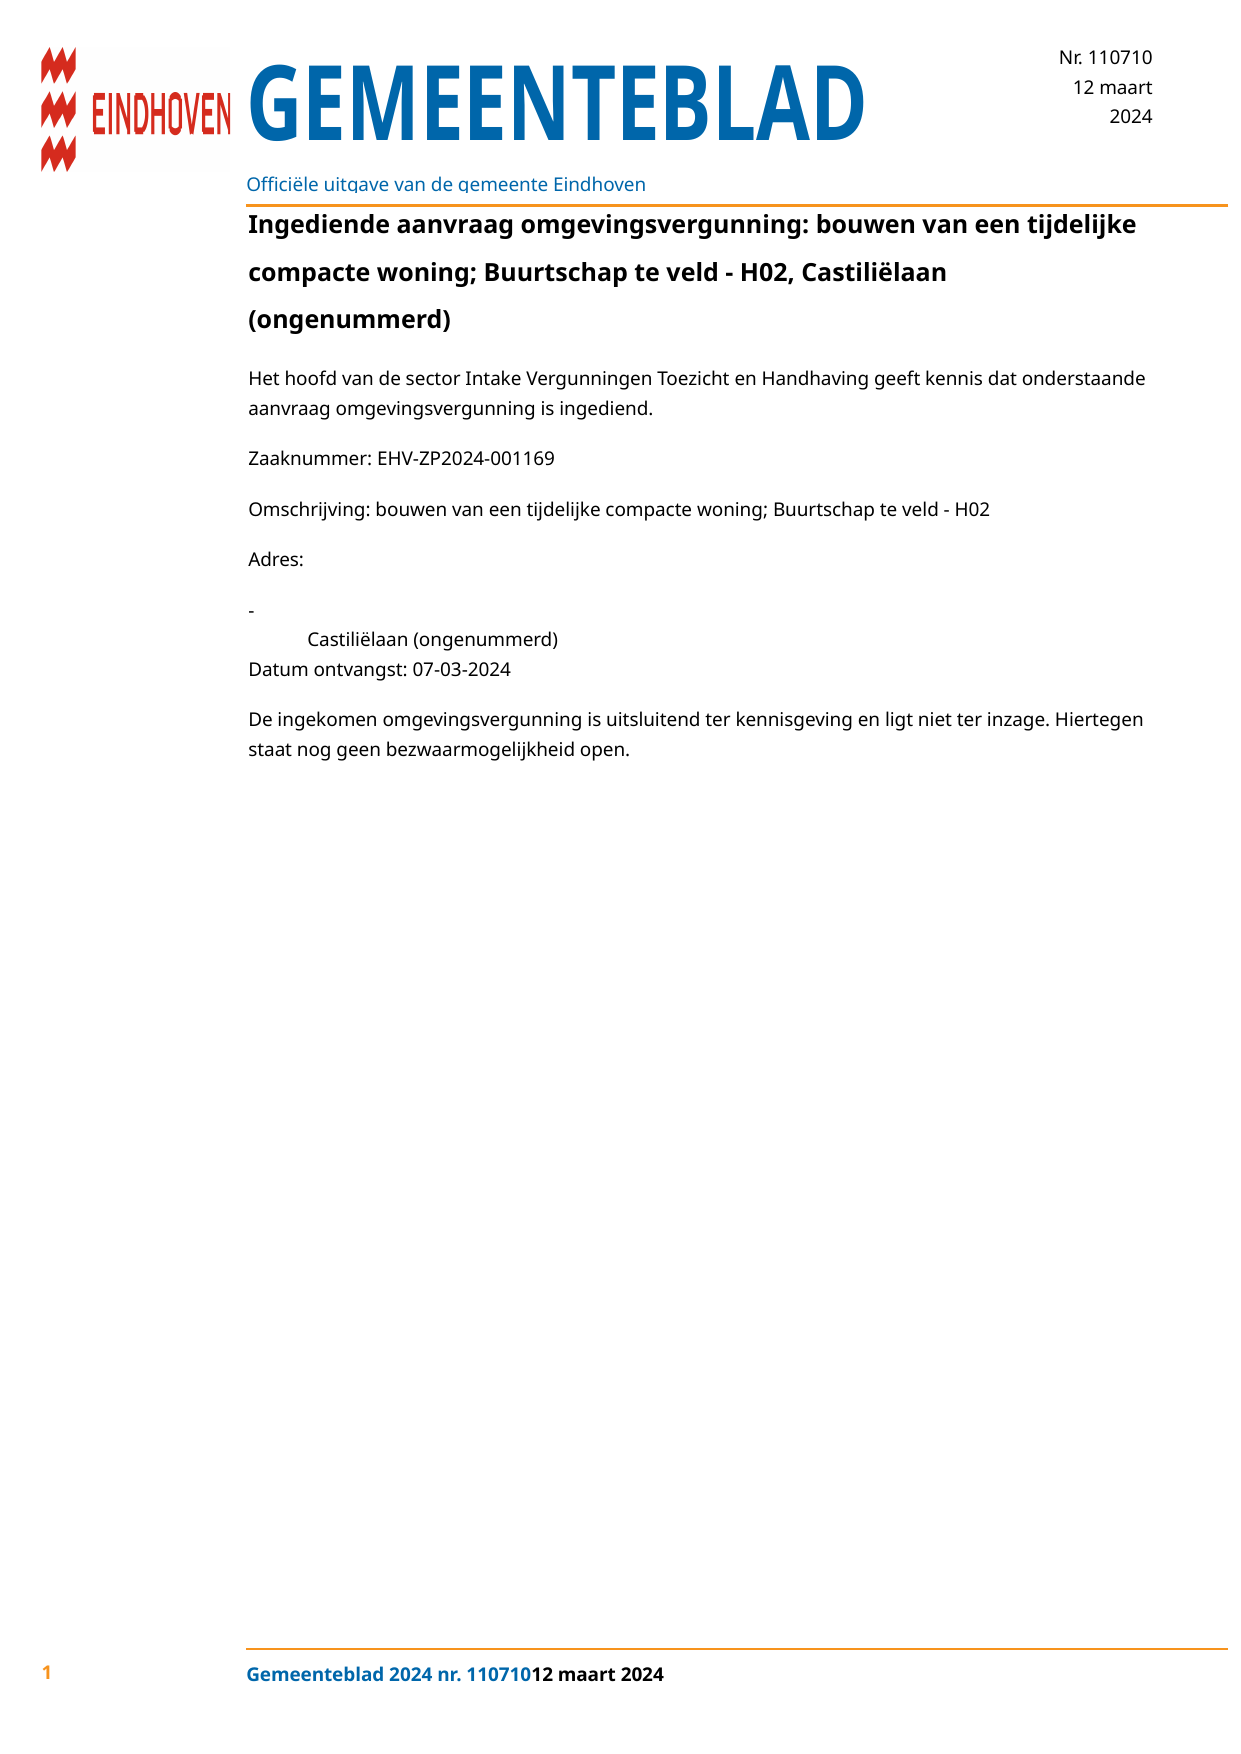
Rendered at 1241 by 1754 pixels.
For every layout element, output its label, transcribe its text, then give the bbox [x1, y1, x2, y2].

text Het hoofd van de sector Intake Vergunningen Toezicht en Handhaving geeft kennis dat onderstaande aanvraag omgevingsvergunning is ingediend. [248, 366, 1152, 421]
text Ingediende aanvraag omgevingsvergunning: bouwen van een tijdelijke compacte woning; Buurtschap te veld - H02, Castiliëlaan (ongenummerd) [248, 207, 1152, 336]
text Zaaknummer: EHV-ZP2024-001169 [248, 446, 1152, 471]
picture [41, 47, 231, 172]
list Castiliëlaan (ongenummerd) [248, 626, 1152, 652]
text Datum ontvangst: 07-03-2024 [248, 656, 1152, 682]
text Adres: [248, 546, 1152, 572]
text Omschrijving: bouwen van een tijdelijke compacte woning; Buurtschap te veld - H02 [248, 496, 1152, 522]
text De ingekomen omgevingsvergunning is uitsluitend ter kennisgeving en ligt niet ter inzage. Hiertegen staat nog geen bezwaarmogelijkheid open. [248, 706, 1152, 762]
